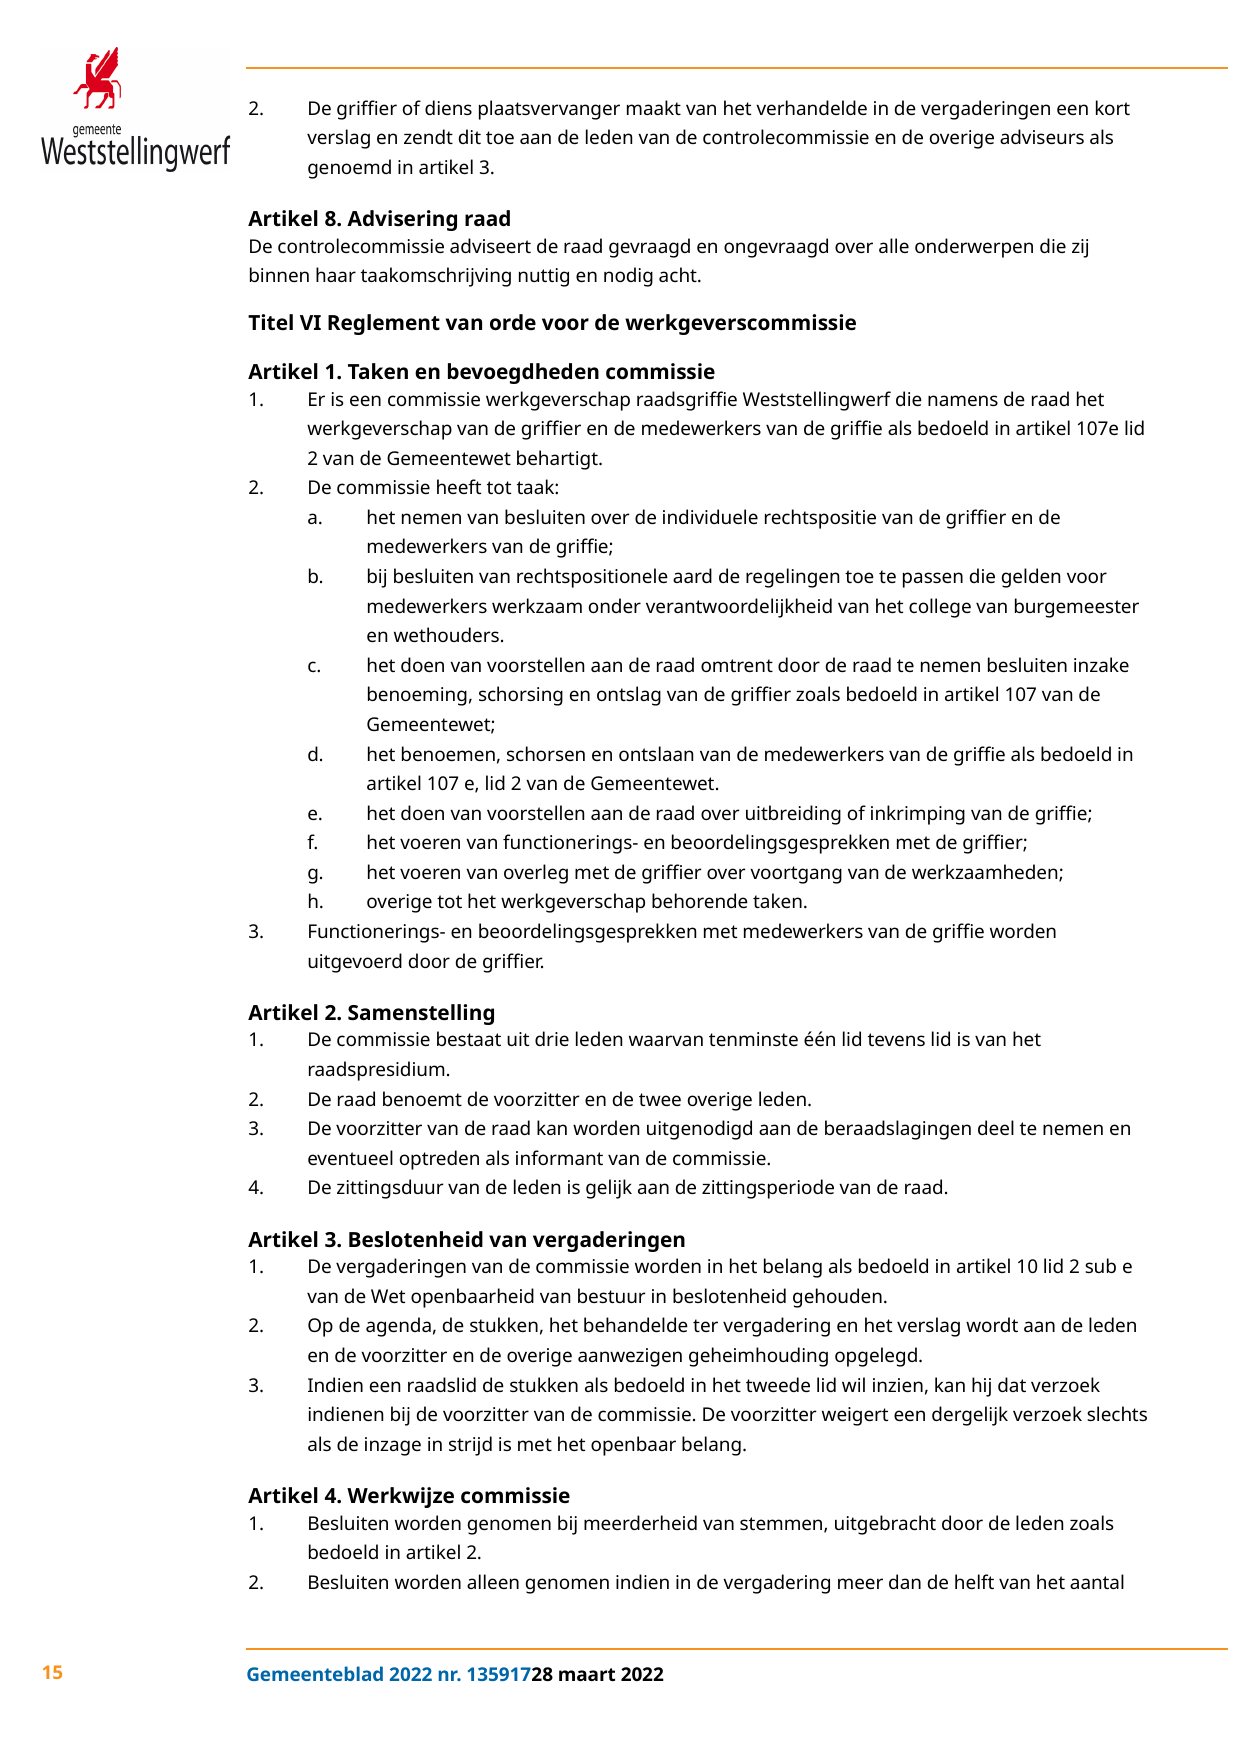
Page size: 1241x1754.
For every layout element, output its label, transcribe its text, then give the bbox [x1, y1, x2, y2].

list De griffier of diens plaatsvervanger maakt van het verhandelde in de vergaderingen een kort verslag en zendt dit toe aan de leden van de controlecommissie en de overige adviseurs als genoemd in artikel 3. [248, 95, 1152, 180]
text Artikel 2. Samenstelling [248, 998, 1152, 1027]
text Artikel 3. Beslotenheid van vergaderingen [248, 1225, 1152, 1253]
list bij besluiten van rechtspositionele aard de regelingen toe te passen die gelden voor medewerkers werkzaam onder verantwoordelijkheid van het college van burgemeester en wethouders. [307, 563, 1152, 648]
list De vergaderingen van de commissie worden in het belang als bedoeld in artikel 10 lid 2 sub e van de Wet openbaarheid van bestuur in beslotenheid gehouden. [248, 1253, 1152, 1309]
text Artikel 1. Taken en bevoegdheden commissie [248, 357, 1152, 386]
picture [41, 47, 231, 172]
list Er is een commissie werkgeverschap raadsgriffie Weststellingwerf die namens de raad het werkgeverschap van de griffier en de medewerkers van de griffie als bedoeld in artikel 107e lid 2 van de Gemeentewet behartigt. [248, 386, 1152, 471]
list Besluiten worden alleen genomen indien in de vergadering meer dan de helft van het aantal [248, 1569, 1152, 1595]
list Indien een raadslid de stukken als bedoeld in het tweede lid wil inzien, kan hij dat verzoek indienen bij de voorzitter van de commissie. De voorzitter weigert een dergelijk verzoek slechts als de inzage in strijd is met het openbaar belang. [248, 1372, 1152, 1457]
text Artikel 4. Werkwijze commissie [248, 1481, 1152, 1510]
list De commissie heeft tot taak: [248, 474, 1152, 500]
text De controlecommissie adviseert de raad gevraagd en ongevraagd over alle onderwerpen die zij binnen haar taakomschrijving nuttig en nodig acht. [248, 233, 1152, 288]
list Functionerings- en beoordelingsgesprekken met medewerkers van de griffie worden uitgevoerd door de griffier. [248, 918, 1152, 973]
list Op de agenda, de stukken, het behandelde ter vergadering en het verslag wordt aan de leden en de voorzitter en de overige aanwezigen geheimhouding opgelegd. [248, 1313, 1152, 1368]
text Titel VI Reglement van orde voor de werkgeverscommissie [248, 308, 1152, 336]
list het benoemen, schorsen en ontslaan van de medewerkers van de griffie als bedoeld in artikel 107 e, lid 2 van de Gemeentewet. [307, 741, 1152, 796]
list De raad benoemt de voorzitter en de twee overige leden. [248, 1086, 1152, 1112]
list het voeren van functionerings- en beoordelingsgesprekken met de griffier; [307, 829, 1152, 855]
list het nemen van besluiten over de individuele rechtspositie van de griffier en de medewerkers van de griffie; [307, 504, 1152, 559]
list het voeren van overleg met de griffier over voortgang van de werkzaamheden; [307, 859, 1152, 885]
list De voorzitter van de raad kan worden uitgenodigd aan de beraadslagingen deel te nemen en eventueel optreden als informant van de commissie. [248, 1115, 1152, 1171]
list overige tot het werkgeverschap behorende taken. [307, 889, 1152, 914]
list Besluiten worden genomen bij meerderheid van stemmen, uitgebracht door de leden zoals bedoeld in artikel 2. [248, 1510, 1152, 1565]
text Artikel 8. Advisering raad [248, 204, 1152, 233]
list De commissie bestaat uit drie leden waarvan tenminste één lid tevens lid is van het raadspresidium. [248, 1027, 1152, 1082]
list De zittingsduur van de leden is gelijk aan de zittingsperiode van de raad. [248, 1174, 1152, 1200]
list het doen van voorstellen aan de raad omtrent door de raad te nemen besluiten inzake benoeming, schorsing en ontslag van de griffier zoals bedoeld in artikel 107 van de Gemeentewet; [307, 652, 1152, 737]
list het doen van voorstellen aan de raad over uitbreiding of inkrimping van de griffie; [307, 800, 1152, 826]
